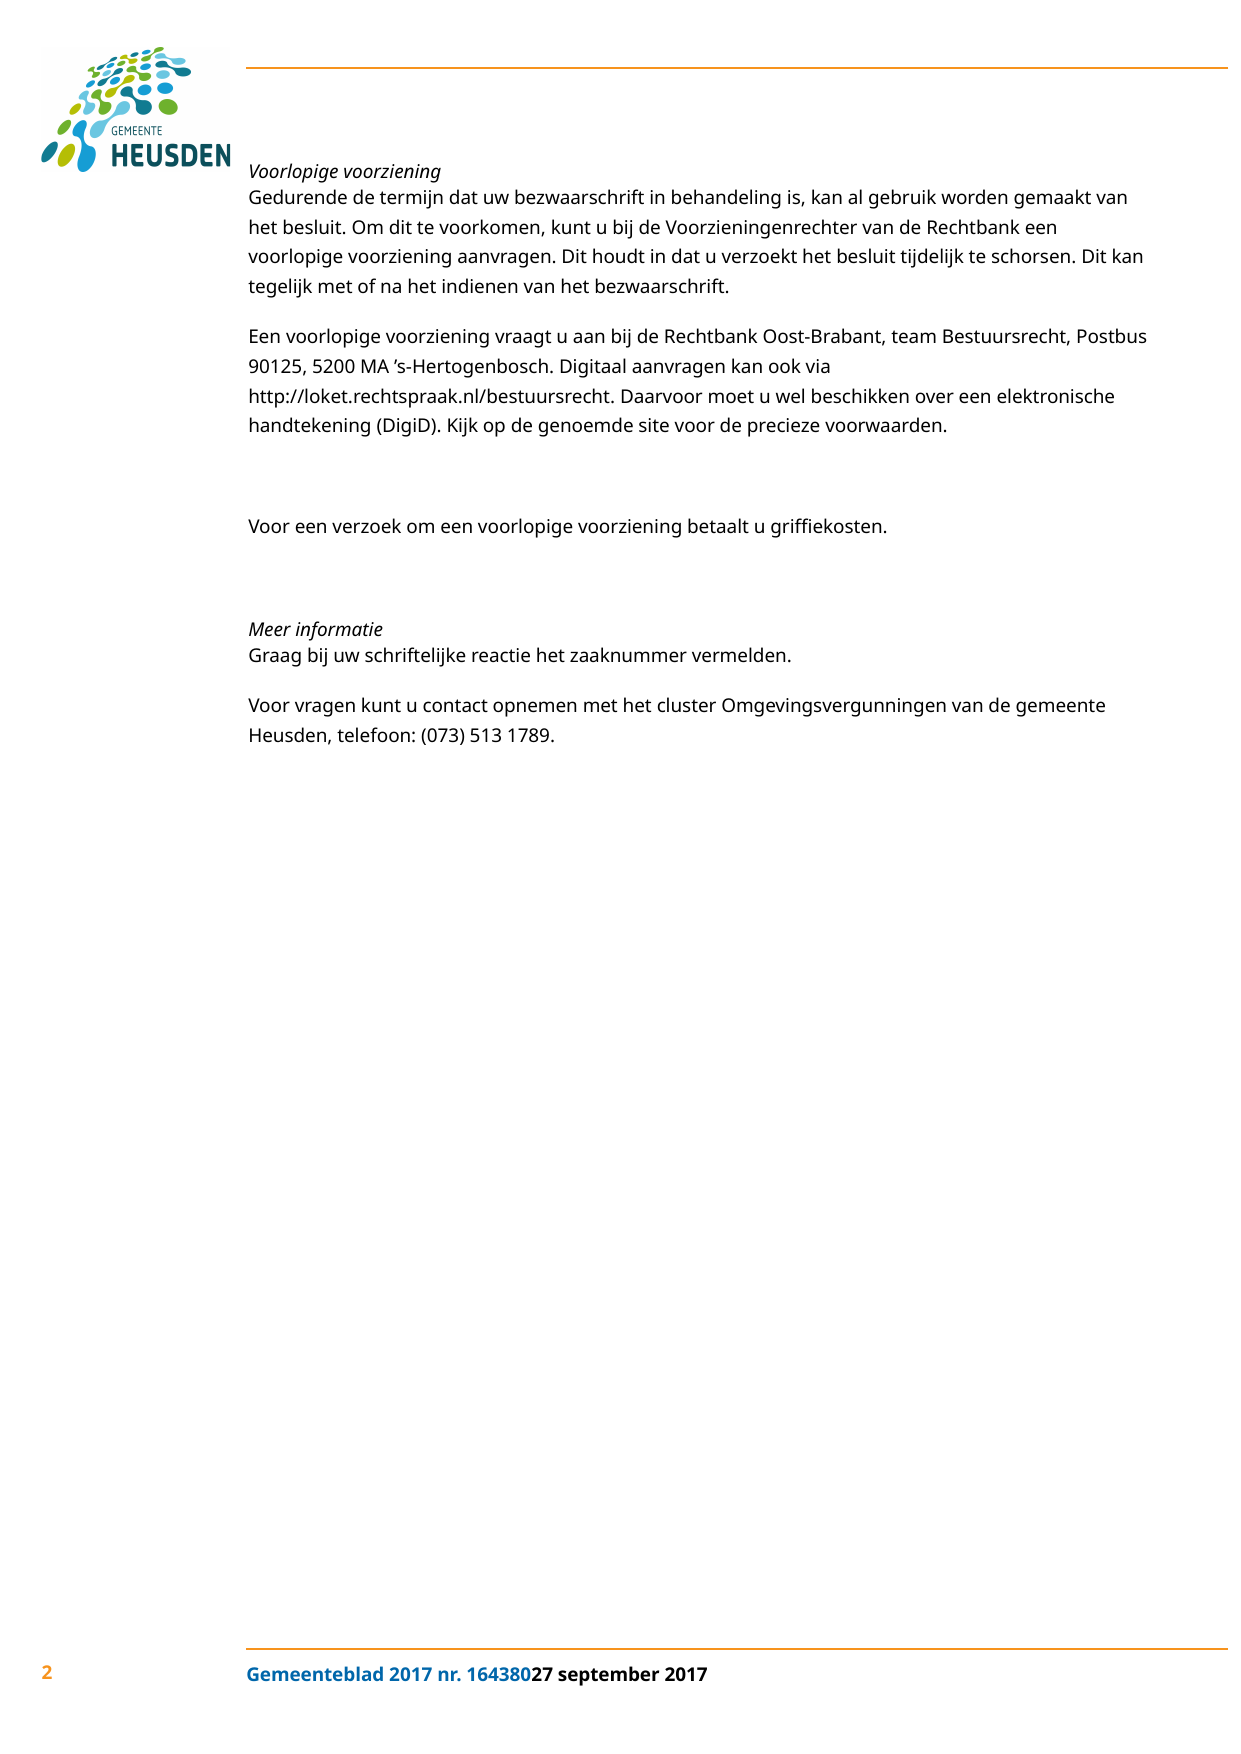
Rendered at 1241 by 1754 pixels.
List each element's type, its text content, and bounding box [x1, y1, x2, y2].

text Gedurende de termijn dat uw bezwaarschrift in behandeling is, kan al gebruik worden gemaakt van het besluit. Om dit te voorkomen, kunt u bij de Voorzieningenrechter van de Rechtbank een voorlopige voorziening aanvragen. Dit houdt in dat u verzoekt het besluit tijdelijk te schorsen. Dit kan tegelijk met of na het indienen van het bezwaarschrift. [248, 184, 1152, 299]
text Graag bij uw schriftelijke reactie het zaaknummer vermelden. [248, 642, 1152, 668]
text Meer informatie [248, 616, 1152, 642]
text Voor een verzoek om een voorlopige voorziening betaalt u griffiekosten. [248, 513, 1152, 539]
text Een voorlopige voorziening vraagt u aan bij de Rechtbank Oost-Brabant, team Bestuursrecht, Postbus 90125, 5200 MA ’s-Hertogenbosch. Digitaal aanvragen kan ook via http://loket.rechtspraak.nl/bestuursrecht. Daarvoor moet u wel beschikken over een elektronische handtekening (DigiD). Kijk op de genoemde site voor de precieze voorwaarden. [248, 324, 1152, 438]
picture [41, 47, 231, 172]
text Voor vragen kunt u contact opnemen met het cluster Omgevingsvergunningen van de gemeente Heusden, telefoon: (073) 513 1789. [248, 693, 1152, 748]
text Voorlopige voorziening [248, 159, 1152, 184]
